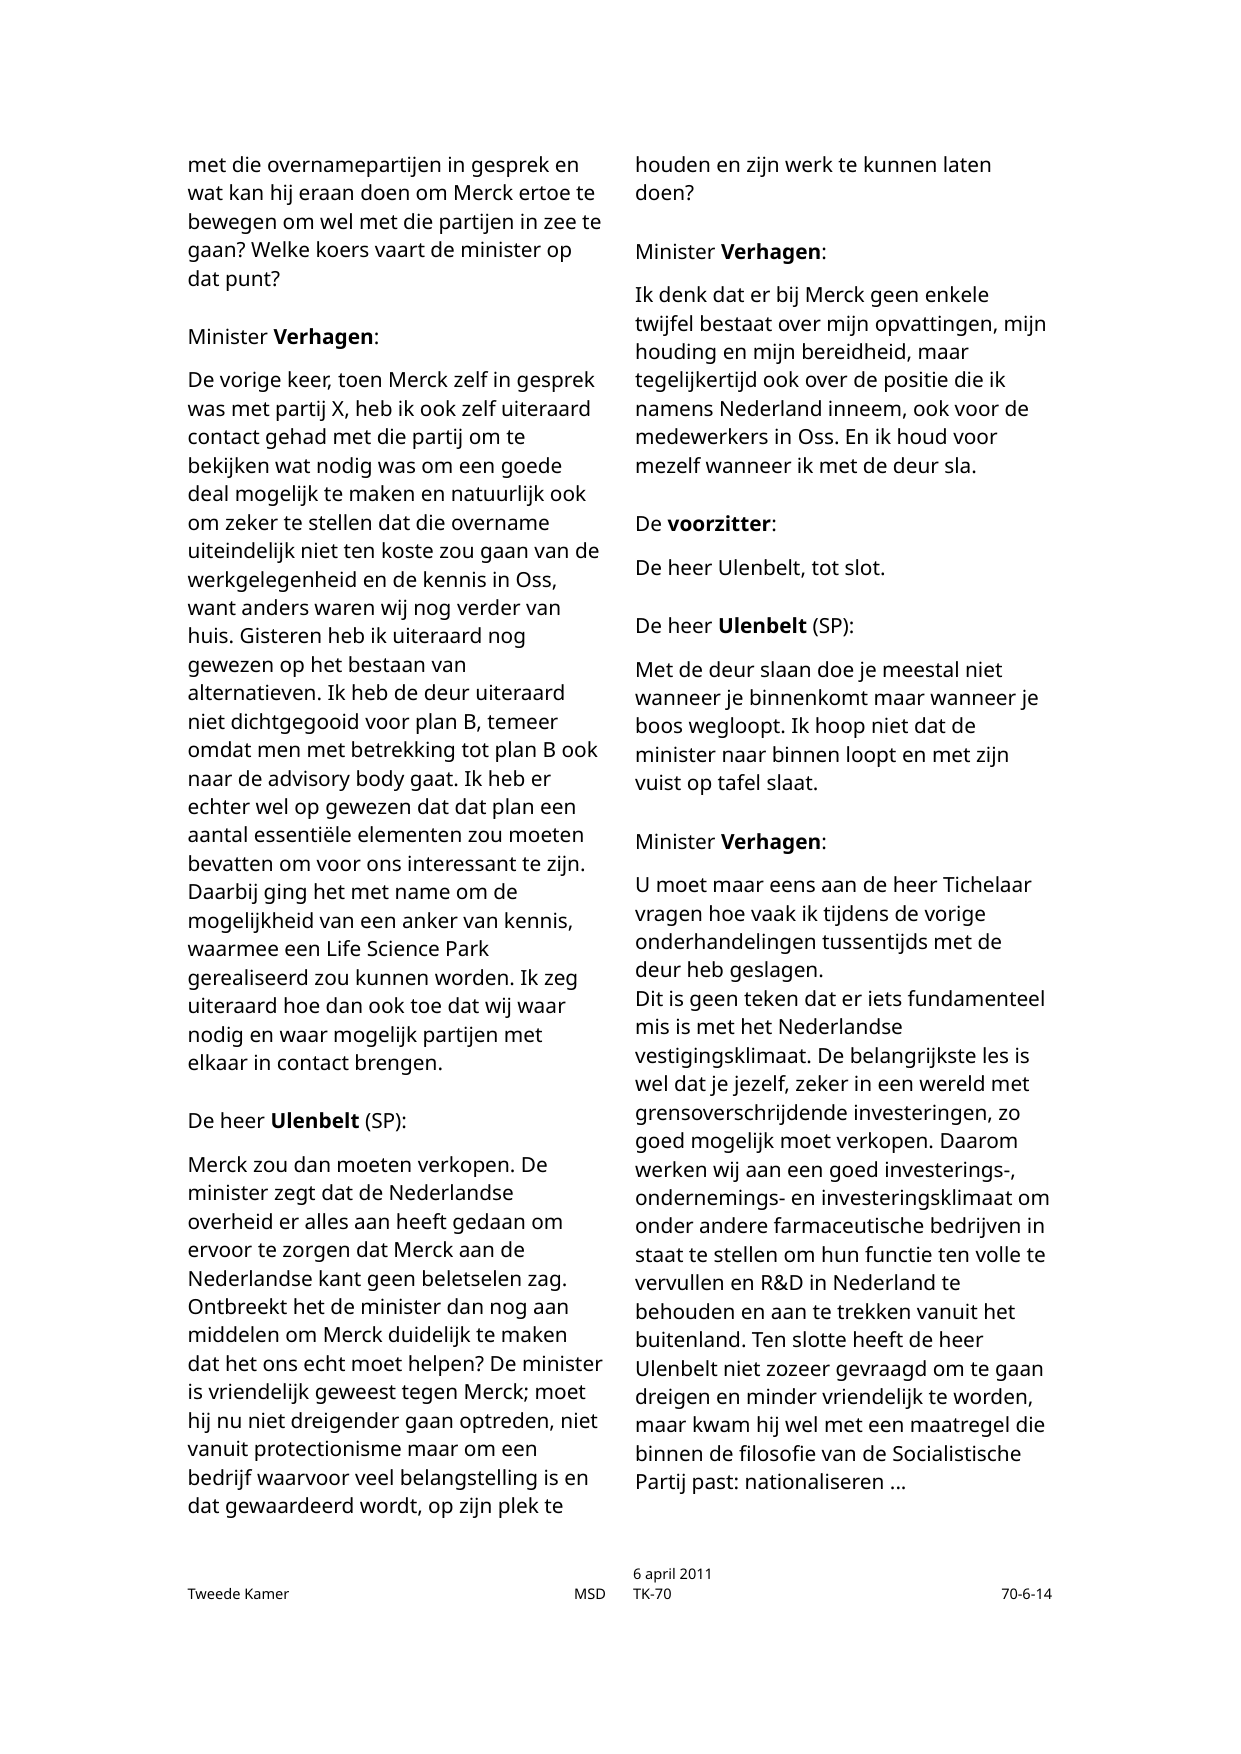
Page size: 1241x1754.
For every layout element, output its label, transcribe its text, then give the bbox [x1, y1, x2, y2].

text Minister Verhagen: [635, 827, 1053, 855]
text Merck zou dan moeten verkopen. De minister zegt dat de Nederlandse overheid er alles aan heeft gedaan om ervoor te zorgen dat Merck aan de Nederlandse kant geen beletselen zag. Ontbreekt het de minister dan nog aan middelen om Merck duidelijk te maken dat het ons echt moet helpen? De minister is vriendelijk geweest tegen Merck; moet hij nu niet dreigender gaan optreden, niet vanuit protectionisme maar om een bedrijf waarvoor veel belangstelling is en dat gewaardeerd wordt, op zijn plek te [187, 1150, 605, 1520]
text De heer Ulenbelt (SP): [635, 611, 1053, 640]
text Minister Verhagen: [187, 322, 605, 351]
text Dit is geen teken dat er iets fundamenteel mis is met het Nederlandse vestigingsklimaat. De belangrijkste les is wel dat je jezelf, zeker in een wereld met grensoverschrijdende investeringen, zo goed mogelijk moet verkopen. Daarom werken wij aan een goed investerings-, ondernemings- en investeringsklimaat om onder andere farmaceutische bedrijven in staat te stellen om hun functie ten volle te vervullen en R&D in Nederland te behouden en aan te trekken vanuit het buitenland. Ten slotte heeft de heer Ulenbelt niet zozeer gevraagd om te gaan dreigen en minder vriendelijk te worden, maar kwam hij wel met een maatregel die binnen de filosofie van de Socialistische Partij past: nationaliseren ... [635, 984, 1053, 1496]
text U moet maar eens aan de heer Tichelaar vragen hoe vaak ik tijdens de vorige onderhandelingen tussentijds met de deur heb geslagen. [635, 870, 1053, 984]
text Ik denk dat er bij Merck geen enkele twijfel bestaat over mijn opvattingen, mijn houding en mijn bereidheid, maar tegelijkertijd ook over de positie die ik namens Nederland inneem, ook voor de medewerkers in Oss. En ik houd voor mezelf wanneer ik met de deur sla. [635, 280, 1053, 479]
text De vorige keer, toen Merck zelf in gesprek was met partij X, heb ik ook zelf uiteraard contact gehad met die partij om te bekijken wat nodig was om een goede deal mogelijk te maken en natuurlijk ook om zeker te stellen dat die overname uiteindelijk niet ten koste zou gaan van de werkgelegenheid en de kennis in Oss, want anders waren wij nog verder van huis. Gisteren heb ik uiteraard nog gewezen op het bestaan van alternatieven. Ik heb de deur uiteraard niet dichtgegooid voor plan B, temeer omdat men met betrekking tot plan B ook naar de advisory body gaat. Ik heb er echter wel op gewezen dat dat plan een aantal essentiële elementen zou moeten bevatten om voor ons interessant te zijn. Daarbij ging het met name om de mogelijkheid van een anker van kennis, waarmee een Life Science Park gerealiseerd zou kunnen worden. Ik zeg uiteraard hoe dan ook toe dat wij waar nodig en waar mogelijk partijen met elkaar in contact brengen. [187, 366, 605, 1077]
text Met de deur slaan doe je meestal niet wanneer je binnenkomt maar wanneer je boos wegloopt. Ik hoop niet dat de minister naar binnen loopt en met zijn vuist op tafel slaat. [635, 655, 1053, 797]
text Minister Verhagen: [635, 237, 1053, 265]
text De heer Ulenbelt, tot slot. [635, 553, 1053, 581]
text De heer Ulenbelt (SP): [187, 1107, 605, 1135]
text houden en zijn werk te kunnen laten doen? [635, 150, 1053, 207]
text De voorzitter: [635, 509, 1053, 538]
text met die overnamepartijen in gesprek en wat kan hij eraan doen om Merck ertoe te bewegen om wel met die partijen in zee te gaan? Welke koers vaart de minister op dat punt? [187, 150, 605, 292]
